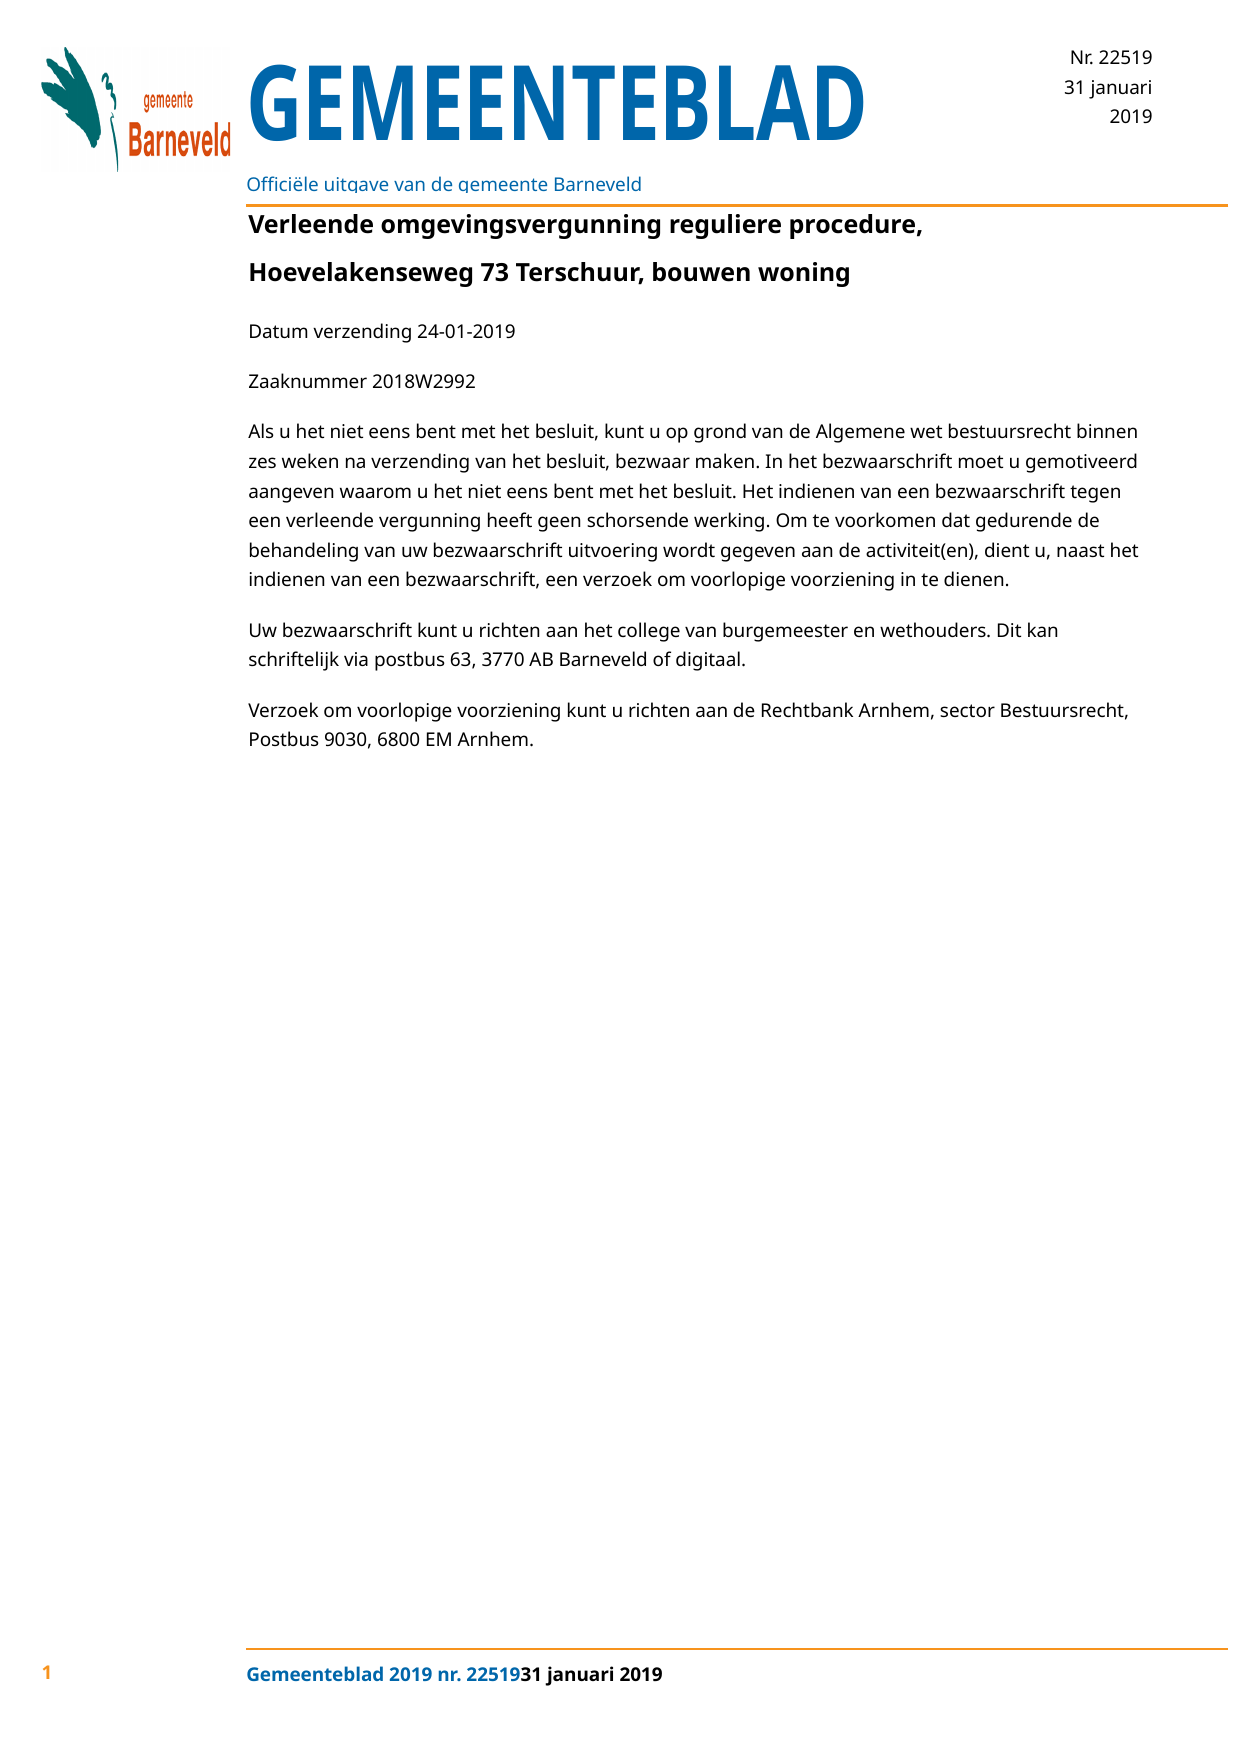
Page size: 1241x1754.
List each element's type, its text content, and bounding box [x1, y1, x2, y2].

text Datum verzending 24-01-2019 [248, 318, 1152, 344]
text Uw bezwaarschrift kunt u richten aan het college van burgemeester en wethouders. Dit kan schriftelijk via postbus 63, 3770 AB Barneveld of digitaal. [248, 617, 1152, 672]
text Verleende omgevingsvergunning reguliere procedure, Hoevelakenseweg 73 Terschuur, bouwen woning [248, 207, 1152, 288]
picture [41, 47, 231, 172]
text Als u het niet eens bent met het besluit, kunt u op grond van de Algemene wet bestuursrecht binnen zes weken na verzending van het besluit, bezwaar maken. In het bezwaarschrift moet u gemotiveerd aangeven waarom u het niet eens bent met het besluit. Het indienen van een bezwaarschrift tegen een verleende vergunning heeft geen schorsende werking. Om te voorkomen dat gedurende de behandeling van uw bezwaarschrift uitvoering wordt gegeven aan de activiteit(en), dient u, naast het indienen van een bezwaarschrift, een verzoek om voorlopige voorziening in te dienen. [248, 419, 1152, 592]
text Zaaknummer 2018W2992 [248, 368, 1152, 394]
text Verzoek om voorlopige voorziening kunt u richten aan de Rechtbank Arnhem, sector Bestuursrecht, Postbus 9030, 6800 EM Arnhem. [248, 697, 1152, 752]
